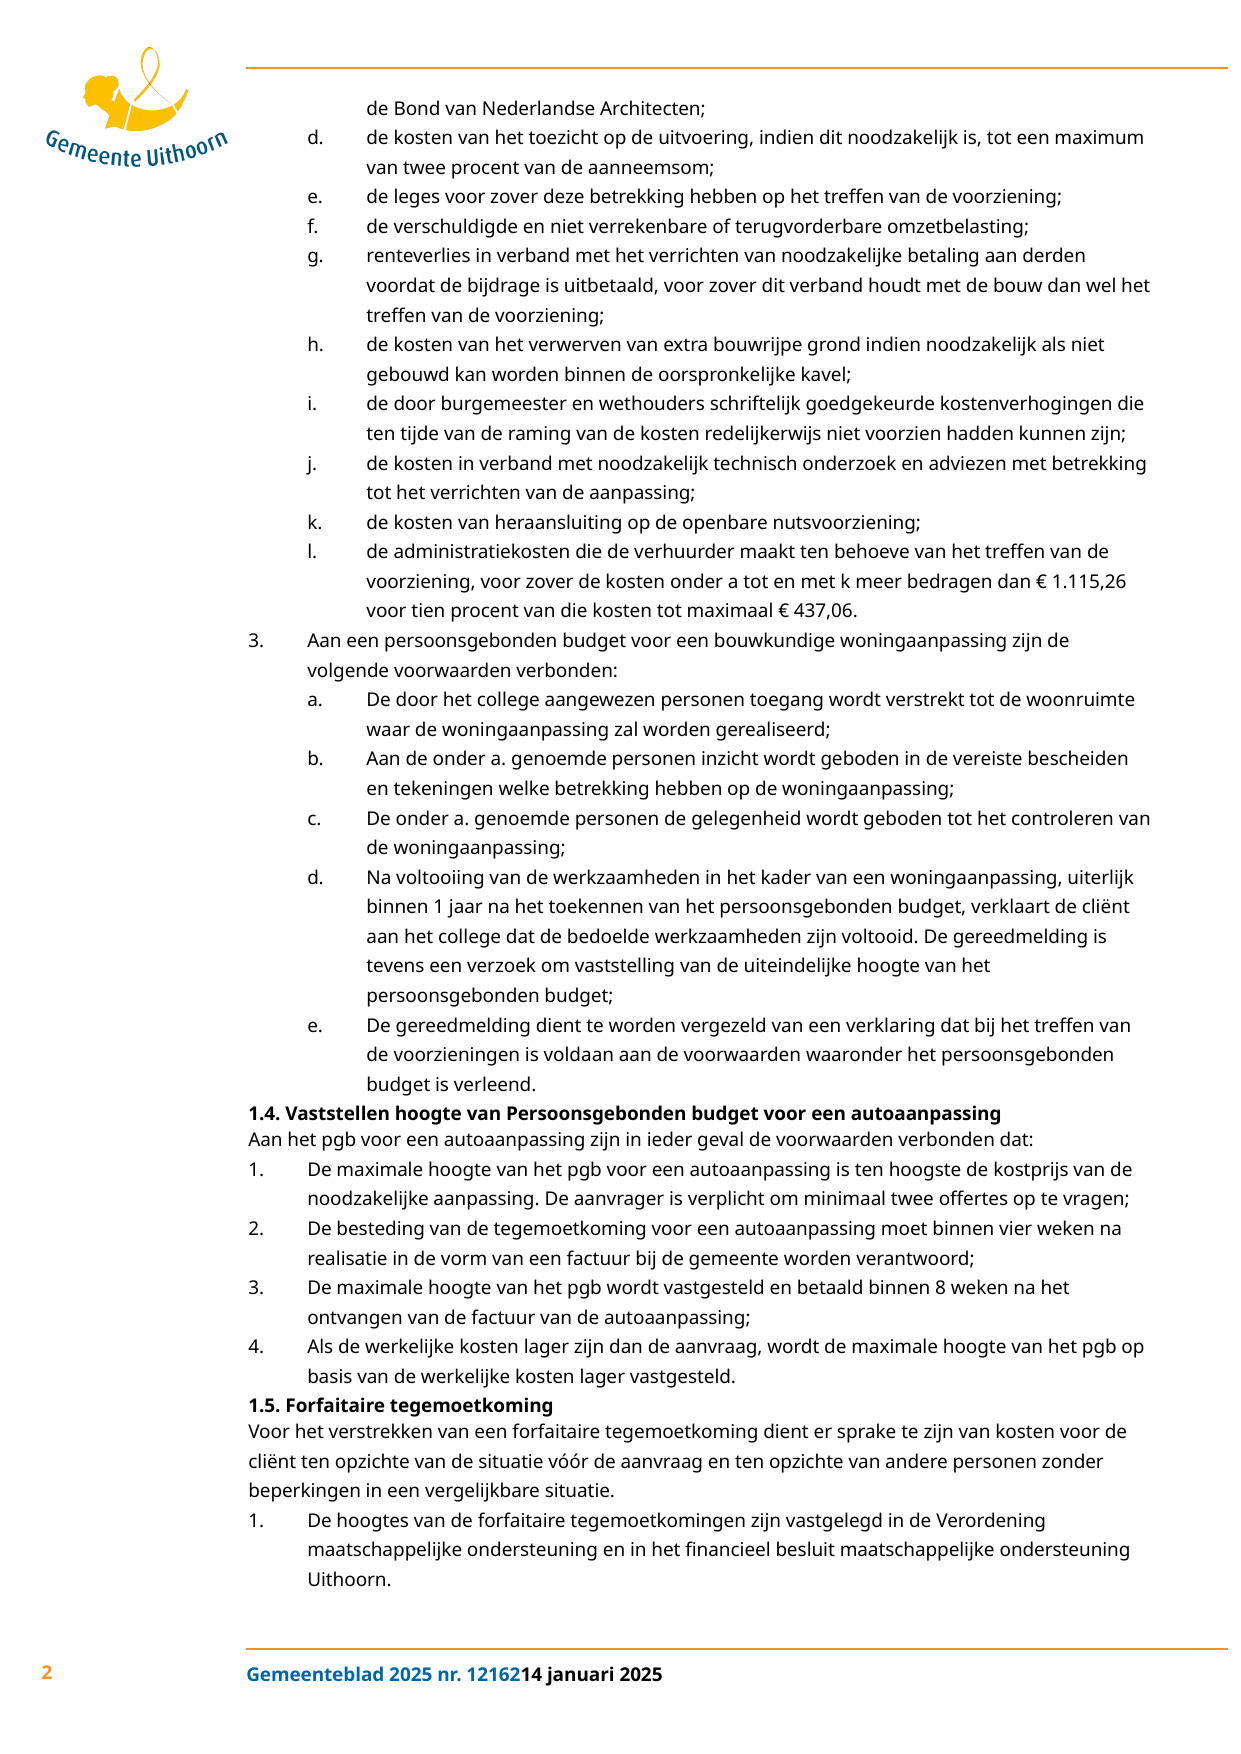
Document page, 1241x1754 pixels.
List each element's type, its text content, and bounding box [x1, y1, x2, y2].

list De hoogtes van de forfaitaire tegemoetkomingen zijn vastgelegd in de Verordening maatschappelijke ondersteuning en in het financieel besluit maatschappelijke ondersteuning Uithoorn. [248, 1507, 1152, 1592]
list De maximale hoogte van het pgb wordt vastgesteld en betaald binnen 8 weken na het ontvangen van de factuur van de autoaanpassing; [248, 1274, 1152, 1329]
list De maximale hoogte van het pgb voor een autoaanpassing is ten hoogste de kostprijs van de noodzakelijke aanpassing. De aanvrager is verplicht om minimaal twee offertes op te vragen; [248, 1156, 1152, 1211]
list de administratiekosten die de verhuurder maakt ten behoeve van het treffen van de voorziening, voor zover de kosten onder a tot en met k meer bedragen dan € 1.115,26 voor tien procent van die kosten tot maximaal € 437,06. [307, 538, 1152, 623]
list de kosten in verband met noodzakelijk technisch onderzoek en adviezen met betrekking tot het verrichten van de aanpassing; [307, 450, 1152, 505]
list de kosten van het toezicht op de uitvoering, indien dit noodzakelijk is, tot een maximum van twee procent van de aanneemsom; [307, 124, 1152, 180]
list de kosten van het verwerven van extra bouwrijpe grond indien noodzakelijk als niet gebouwd kan worden binnen de oorspronkelijke kavel; [307, 331, 1152, 387]
text 1.5. Forfaitaire tegemoetkoming [248, 1393, 1152, 1418]
list De door het college aangewezen personen toegang wordt verstrekt tot de woonruimte waar de woningaanpassing zal worden gerealiseerd; [307, 686, 1152, 742]
list De onder a. genoemde personen de gelegenheid wordt geboden tot het controleren van de woningaanpassing; [307, 805, 1152, 860]
list de kosten van heraansluiting op de openbare nutsvoorziening; [307, 509, 1152, 535]
list De gereedmelding dient te worden vergezeld van een verklaring dat bij het treffen van de voorzieningen is voldaan aan de voorwaarden waaronder het persoonsgebonden budget is verleend. [307, 1012, 1152, 1097]
list de door burgemeester en wethouders schriftelijk goedgekeurde kostenverhogingen die ten tijde van de raming van de kosten redelijkerwijs niet voorzien hadden kunnen zijn; [307, 391, 1152, 446]
list renteverlies in verband met het verrichten van noodzakelijke betaling aan derden voordat de bijdrage is uitbetaald, voor zover dit verband houdt met de bouw dan wel het treffen van de voorziening; [307, 243, 1152, 328]
list De besteding van de tegemoetkoming voor een autoaanpassing moet binnen vier weken na realisatie in de vorm van een factuur bij de gemeente worden verantwoord; [248, 1215, 1152, 1270]
text Aan het pgb voor een autoaanpassing zijn in ieder geval de voorwaarden verbonden dat: [248, 1126, 1152, 1152]
text 1.4. Vaststellen hoogte van Persoonsgebonden budget voor een autoaanpassing [248, 1101, 1152, 1126]
list Aan een persoonsgebonden budget voor een bouwkundige woningaanpassing zijn de volgende voorwaarden verbonden: [248, 627, 1152, 683]
text Voor het verstrekken van een forfaitaire tegemoetkoming dient er sprake te zijn van kosten voor de cliënt ten opzichte van de situatie vóór de aanvraag en ten opzichte van andere personen zonder beperkingen in een vergelijkbare situatie. [248, 1418, 1152, 1503]
picture [41, 47, 231, 172]
list de verschuldigde en niet verrekenbare of terugvorderbare omzetbelasting; [307, 213, 1152, 239]
list de Bond van Nederlandse Architecten; [307, 95, 1152, 121]
list Als de werkelijke kosten lager zijn dan de aanvraag, wordt de maximale hoogte van het pgb op basis van de werkelijke kosten lager vastgesteld. [248, 1333, 1152, 1389]
list Na voltooiing van de werkzaamheden in het kader van een woningaanpassing, uiterlijk binnen 1 jaar na het toekennen van het persoonsgebonden budget, verklaart de cliënt aan het college dat de bedoelde werkzaamheden zijn voltooid. De gereedmelding is tevens een verzoek om vaststelling van de uiteindelijke hoogte van het persoonsgebonden budget; [307, 864, 1152, 1008]
list de leges voor zover deze betrekking hebben op het treffen van de voorziening; [307, 183, 1152, 209]
list Aan de onder a. genoemde personen inzicht wordt geboden in de vereiste bescheiden en tekeningen welke betrekking hebben op de woningaanpassing; [307, 746, 1152, 801]
